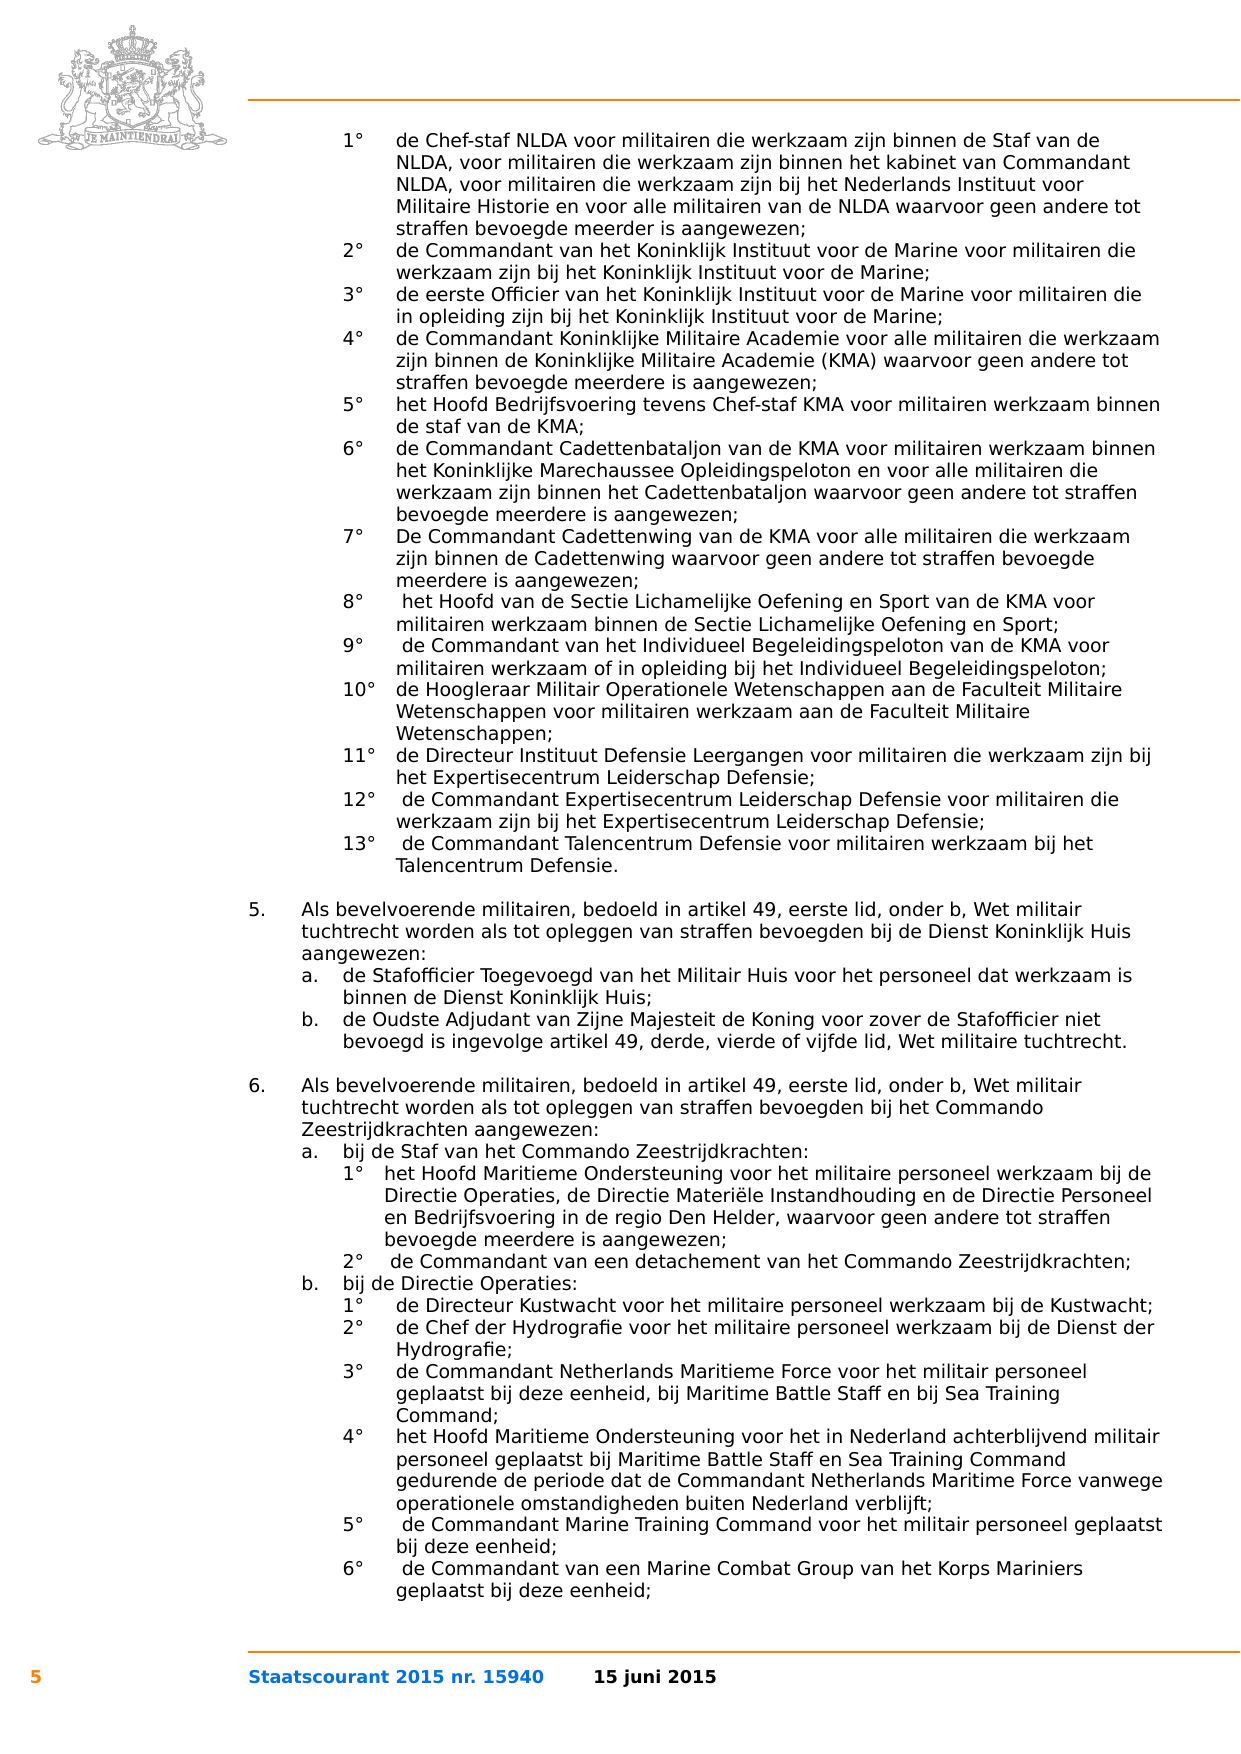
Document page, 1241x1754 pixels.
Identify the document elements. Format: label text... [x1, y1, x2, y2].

text 3° de Commandant Netherlands Maritieme Force voor het militair personeel geplaatst bij deze eenheid, bij Maritime Battle Staff en bij Sea Training Command; [342, 1361, 1163, 1426]
text 5° het Hoofd Bedrijfsvoering tevens Chef-staf KMA voor militairen werkzaam binnen de staf van de KMA; [342, 394, 1163, 438]
text 6° de Commandant Cadettenbataljon van de KMA voor militairen werkzaam binnen het Koninklijke Marechaussee Opleidingspeloton en voor alle militairen die werkzaam zijn binnen het Cadettenbataljon waarvoor geen andere tot straffen bevoegde meerdere is aangewezen; [342, 438, 1163, 526]
text 11° de Directeur Instituut Defensie Leergangen voor militairen die werkzaam zijn bij het Expertisecentrum Leiderschap Defensie; [342, 745, 1163, 789]
text 2° de Chef der Hydrografie voor het militaire personeel werkzaam bij de Dienst der Hydrografie; [342, 1317, 1163, 1361]
text 2° de Commandant van een detachement van het Commando Zeestrijdkrachten; [342, 1251, 1163, 1273]
text 2° de Commandant van het Koninklijk Instituut voor de Marine voor militairen die werkzaam zijn bij het Koninklijk Instituut voor de Marine; [342, 240, 1163, 284]
text 4° de Commandant Koninklijke Militaire Academie voor alle militairen die werkzaam zijn binnen de Koninklijke Militaire Academie (KMA) waarvoor geen andere tot straffen bevoegde meerdere is aangewezen; [342, 328, 1163, 394]
text b. de Oudste Adjudant van Zijne Majesteit de Koning voor zover de Stafofficier niet bevoegd is ingevolge artikel 49, derde, vierde of vijfde lid, Wet militaire tuchtrecht. [301, 1009, 1163, 1053]
text 10° de Hoogleraar Militair Operationele Wetenschappen aan de Faculteit Militaire Wetenschappen voor militairen werkzaam aan de Faculteit Militaire Wetenschappen; [342, 679, 1163, 745]
text a. bij de Staf van het Commando Zeestrijdkrachten: [301, 1141, 1163, 1163]
text 1° het Hoofd Maritieme Ondersteuning voor het militaire personeel werkzaam bij de Directie Operaties, de Directie Materiële Instandhouding en de Directie Personeel en Bedrijfsvoering in de regio Den Helder, waarvoor geen andere tot straffen bevoegde meerdere is aangewezen; [342, 1163, 1163, 1251]
text 1° de Chef-staf NLDA voor militairen die werkzaam zijn binnen de Staf van de NLDA, voor militairen die werkzaam zijn binnen het kabinet van Commandant NLDA, voor militairen die werkzaam zijn bij het Nederlands Instituut voor Militaire Historie en voor alle militairen van de NLDA waarvoor geen andere tot straffen bevoegde meerder is aangewezen; [342, 130, 1163, 240]
text b. bij de Directie Operaties: [301, 1273, 1163, 1294]
text 1° de Directeur Kustwacht voor het militaire personeel werkzaam bij de Kustwacht; [342, 1294, 1163, 1317]
text 5° de Commandant Marine Training Command voor het militair personeel geplaatst bij deze eenheid; [342, 1514, 1163, 1558]
picture [38, 25, 227, 150]
text 13° de Commandant Talencentrum Defensie voor militairen werkzaam bij het Talencentrum Defensie. [342, 833, 1163, 877]
text 5. Als bevelvoerende militairen, bedoeld in artikel 49, eerste lid, onder b, Wet militair tuchtrecht worden als tot opleggen van straffen bevoegden bij de Dienst Koninklijk Huis aangewezen: [248, 899, 1163, 965]
text 6° de Commandant van een Marine Combat Group van het Korps Mariniers geplaatst bij deze eenheid; [342, 1558, 1163, 1602]
text a. de Stafofficier Toegevoegd van het Militair Huis voor het personeel dat werkzaam is binnen de Dienst Koninklijk Huis; [301, 965, 1163, 1009]
text 9° de Commandant van het Individueel Begeleidingspeloton van de KMA voor militairen werkzaam of in opleiding bij het Individueel Begeleidingspeloton; [342, 635, 1163, 679]
text 3° de eerste Officier van het Koninklijk Instituut voor de Marine voor militairen die in opleiding zijn bij het Koninklijk Instituut voor de Marine; [342, 284, 1163, 328]
text 8° het Hoofd van de Sectie Lichamelijke Oefening en Sport van de KMA voor militairen werkzaam binnen de Sectie Lichamelijke Oefening en Sport; [342, 591, 1163, 635]
text 12° de Commandant Expertisecentrum Leiderschap Defensie voor militairen die werkzaam zijn bij het Expertisecentrum Leiderschap Defensie; [342, 789, 1163, 833]
text 7° De Commandant Cadettenwing van de KMA voor alle militairen die werkzaam zijn binnen de Cadettenwing waarvoor geen andere tot straffen bevoegde meerdere is aangewezen; [342, 526, 1163, 591]
text 4° het Hoofd Maritieme Ondersteuning voor het in Nederland achterblijvend militair personeel geplaatst bij Maritime Battle Staff en Sea Training Command gedurende de periode dat de Commandant Netherlands Maritime Force vanwege operationele omstandigheden buiten Nederland verblijft; [342, 1426, 1163, 1514]
text 6. Als bevelvoerende militairen, bedoeld in artikel 49, eerste lid, onder b, Wet militair tuchtrecht worden als tot opleggen van straffen bevoegden bij het Commando Zeestrijdkrachten aangewezen: [248, 1075, 1163, 1141]
